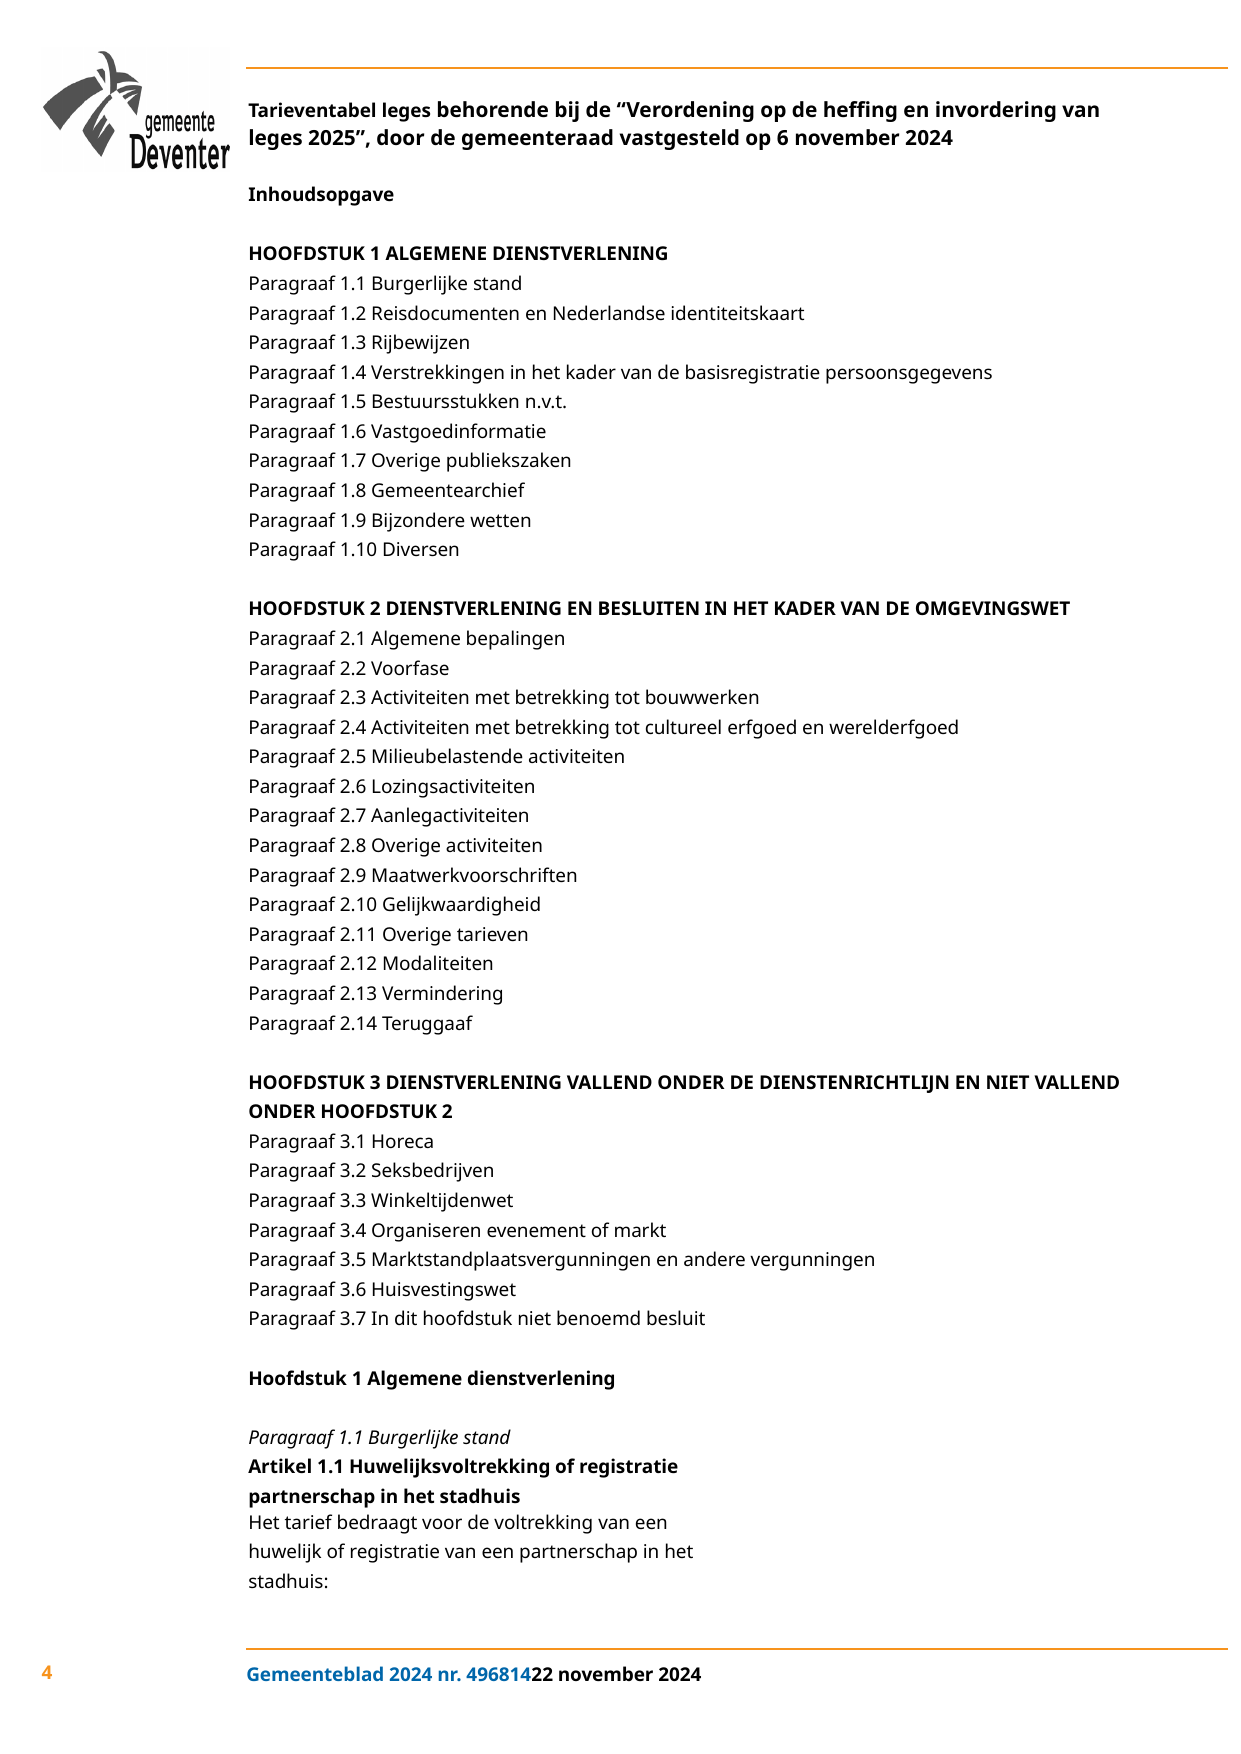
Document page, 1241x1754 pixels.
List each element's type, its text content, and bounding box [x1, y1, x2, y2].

text Paragraaf 1.2 Reisdocumenten en Nederlandse identiteitskaart [248, 300, 1152, 325]
text Paragraaf 1.4 Verstrekkingen in het kader van de basisregistratie persoonsgegevens [248, 359, 1152, 384]
text HOOFDSTUK 2 DIENSTVERLENING EN BESLUITEN IN HET KADER VAN DE OMGEVINGSWET [248, 596, 1152, 621]
text Paragraaf 2.8 Overige activiteiten [248, 832, 1152, 858]
text Paragraaf 2.11 Overige tarieven [248, 921, 1152, 947]
text Paragraaf 2.12 Modaliteiten [248, 951, 1152, 976]
picture [41, 47, 231, 172]
text Paragraaf 2.6 Lozingsactiviteiten [248, 773, 1152, 799]
text Paragraaf 2.3 Activiteiten met betrekking tot bouwwerken [248, 684, 1152, 710]
table_header Artikel 1.1 Huwelijksvoltrekking of registratie partnerschap in het stadhuis [248, 1454, 700, 1509]
text Paragraaf 1.9 Bijzondere wetten [248, 507, 1152, 532]
text Inhoudsopgave [248, 181, 1152, 207]
text HOOFDSTUK 3 DIENSTVERLENING VALLEND ONDER DE DIENSTENRICHTLIJN EN NIET VALLEND ONDER HOOFDSTUK 2 [248, 1069, 1152, 1124]
table_cell [700, 1509, 1152, 1594]
text Paragraaf 1.7 Overige publiekszaken [248, 448, 1152, 473]
text Paragraaf 2.14 Teruggaaf [248, 1010, 1152, 1035]
text Paragraaf 1.1 Burgerlijke stand [248, 270, 1152, 296]
text Paragraaf 3.2 Seksbedrijven [248, 1158, 1152, 1183]
text Paragraaf 3.7 In dit hoofdstuk niet benoemd besluit [248, 1306, 1152, 1331]
text Paragraaf 1.8 Gemeentearchief [248, 477, 1152, 503]
text Paragraaf 3.5 Marktstandplaatsvergunningen en andere vergunningen [248, 1246, 1152, 1272]
text Paragraaf 3.6 Huisvestingswet [248, 1276, 1152, 1302]
text Paragraaf 2.2 Voorfase [248, 655, 1152, 680]
table_cell Het tarief bedraagt voor de voltrekking van een huwelijk of registratie van een partnerschap in het stadhuis: [248, 1509, 700, 1594]
text Hoofdstuk 1 Algemene dienstverlening [248, 1365, 1152, 1390]
text Paragraaf 2.9 Maatwerkvoorschriften [248, 862, 1152, 887]
text Paragraaf 1.6 Vastgoedinformatie [248, 418, 1152, 444]
text Paragraaf 1.1 Burgerlijke stand [248, 1424, 1152, 1449]
text Paragraaf 2.5 Milieubelastende activiteiten [248, 743, 1152, 769]
text Paragraaf 1.5 Bestuursstukken n.v.t. [248, 388, 1152, 414]
text Paragraaf 2.10 Gelijkwaardigheid [248, 891, 1152, 917]
text Paragraaf 3.4 Organiseren evenement of markt [248, 1217, 1152, 1242]
text Paragraaf 1.10 Diversen [248, 536, 1152, 562]
text Paragraaf 2.7 Aanlegactiviteiten [248, 803, 1152, 828]
text Paragraaf 3.3 Winkeltijdenwet [248, 1187, 1152, 1213]
text Paragraaf 3.1 Horeca [248, 1128, 1152, 1154]
table_header [700, 1454, 1152, 1509]
text Tarieventabel leges behorende bij de “Verordening op de heffing en invordering van leges 2025”, door de gemeenteraad vastgesteld op 6 november 2024 [248, 95, 1152, 152]
text Paragraaf 2.1 Algemene bepalingen [248, 625, 1152, 651]
text Paragraaf 2.4 Activiteiten met betrekking tot cultureel erfgoed en werelderfgoed [248, 714, 1152, 739]
text HOOFDSTUK 1 ALGEMENE DIENSTVERLENING [248, 241, 1152, 266]
text Paragraaf 2.13 Vermindering [248, 980, 1152, 1006]
text Paragraaf 1.3 Rijbewijzen [248, 329, 1152, 355]
